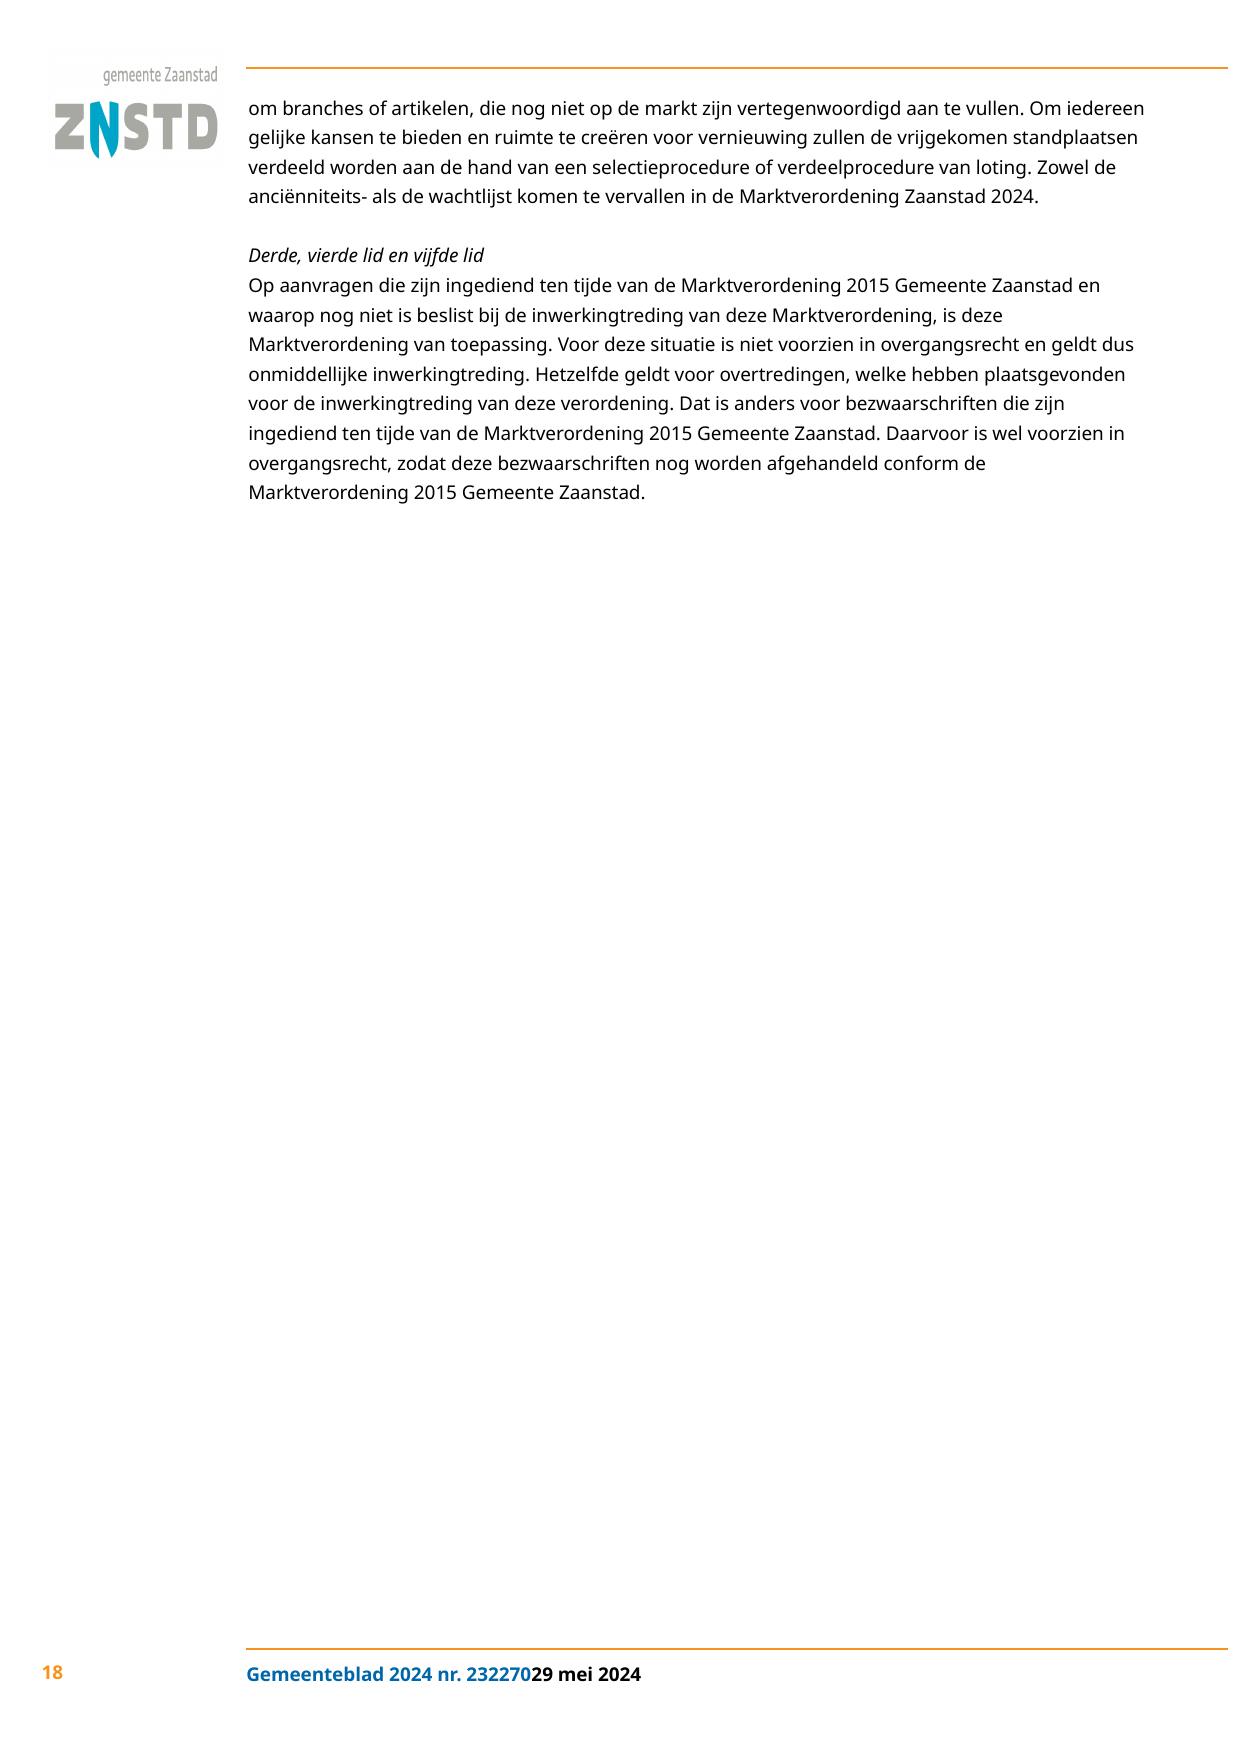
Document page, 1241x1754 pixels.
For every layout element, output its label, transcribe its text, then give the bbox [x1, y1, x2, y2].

picture [41, 47, 231, 172]
text Op aanvragen die zijn ingediend ten tijde van de Marktverordening 2015 Gemeente Zaanstad en waarop nog niet is beslist bij de inwerkingtreding van deze Marktverordening, is deze Marktverordening van toepassing. Voor deze situatie is niet voorzien in overgangsrecht en geldt dus onmiddellijke inwerkingtreding. Hetzelfde geldt voor overtredingen, welke hebben plaatsgevonden voor de inwerkingtreding van deze verordening. Dat is anders voor bezwaarschriften die zijn ingediend ten tijde van de Marktverordening 2015 Gemeente Zaanstad. Daarvoor is wel voorzien in overgangsrecht, zodat deze bezwaarschriften nog worden afgehandeld conform de Marktverordening 2015 Gemeente Zaanstad. [248, 272, 1152, 505]
text Derde, vierde lid en vijfde lid [248, 243, 1152, 268]
text om branches of artikelen, die nog niet op de markt zijn vertegenwoordigd aan te vullen. Om iedereen gelijke kansen te bieden en ruimte te creëren voor vernieuwing zullen de vrijgekomen standplaatsen verdeeld worden aan de hand van een selectieprocedure of verdeelprocedure van loting. Zowel de anciënniteits- als de wachtlijst komen te vervallen in de Marktverordening Zaanstad 2024. [248, 95, 1152, 209]
